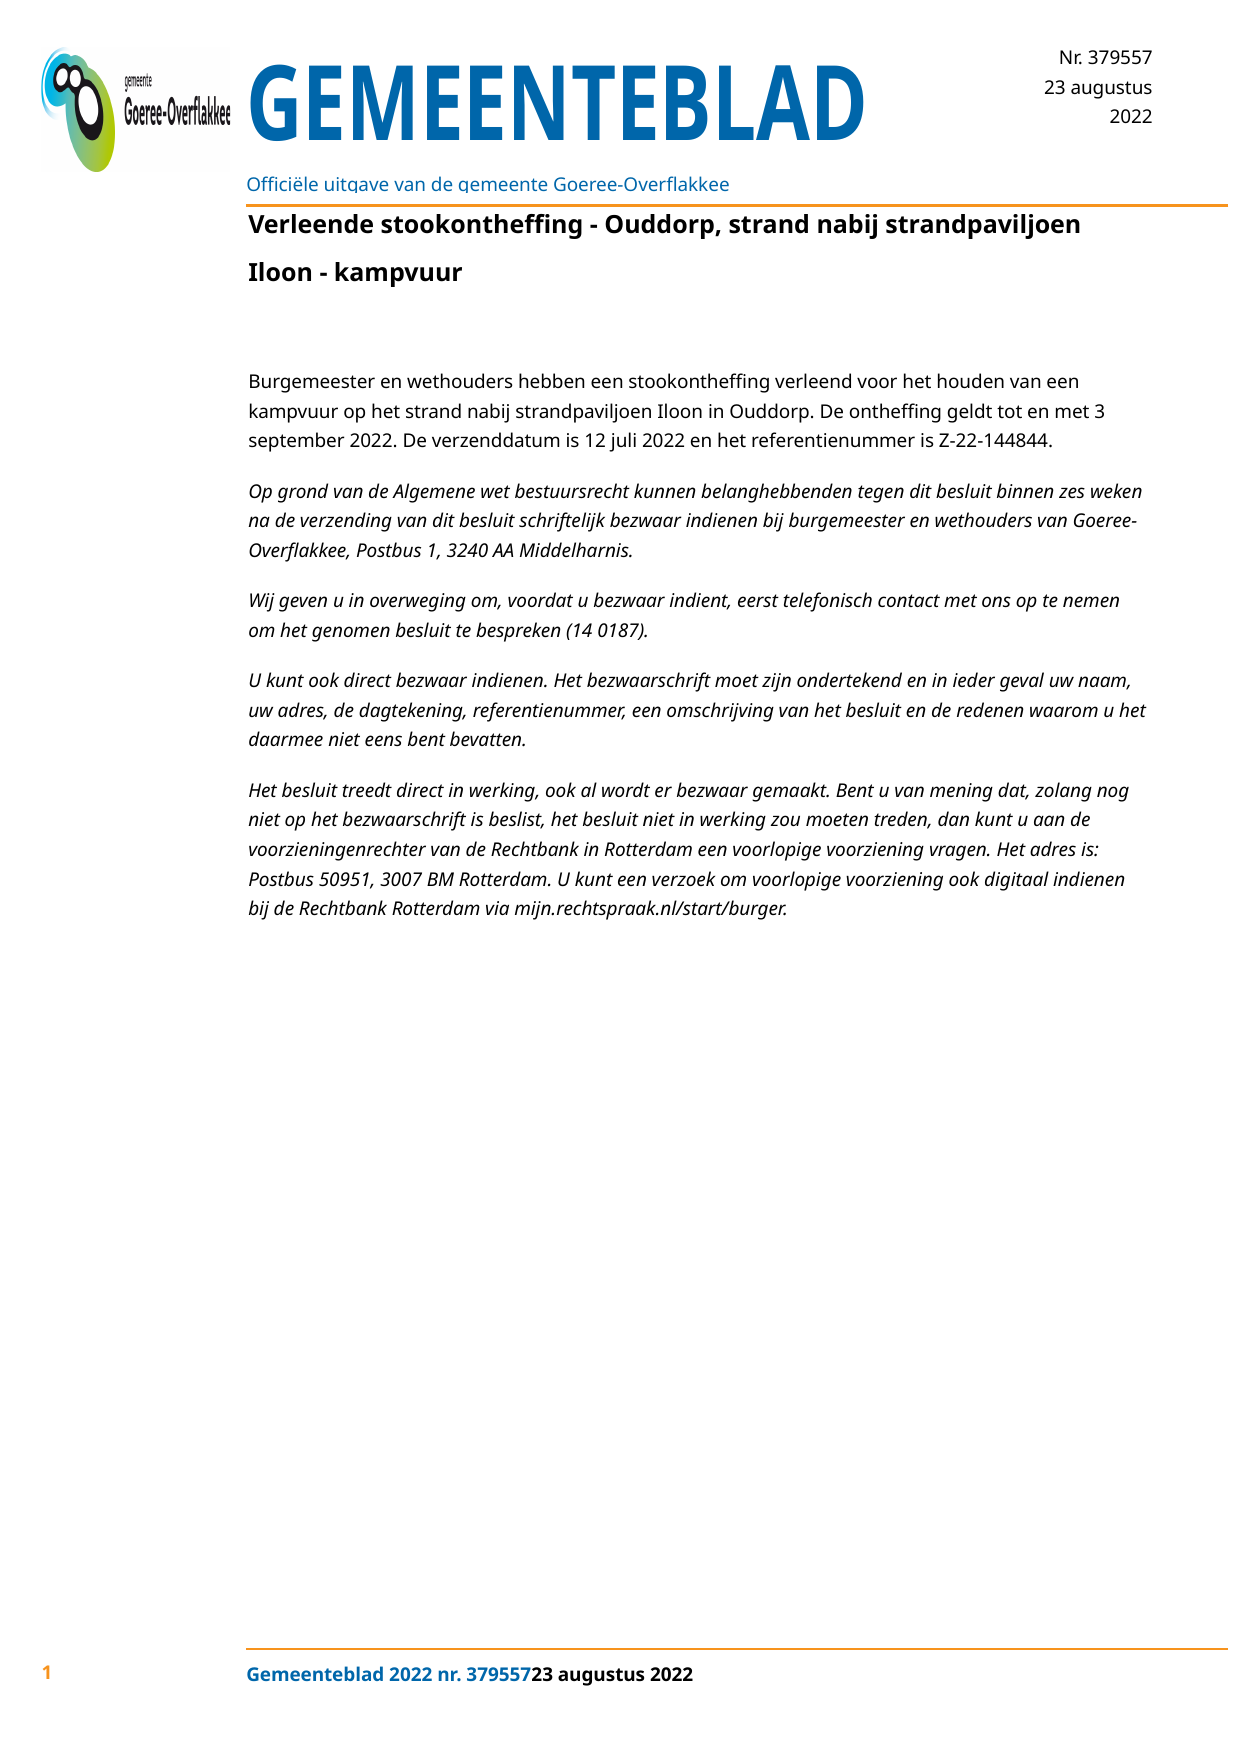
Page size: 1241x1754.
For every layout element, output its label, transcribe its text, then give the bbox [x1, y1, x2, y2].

text Op grond van de Algemene wet bestuursrecht kunnen belanghebbenden tegen dit besluit binnen zes weken na de verzending van dit besluit schriftelijk bezwaar indienen bij burgemeester en wethouders van Goeree-Overflakkee, Postbus 1, 3240 AA Middelharnis. [248, 478, 1152, 563]
picture [41, 47, 231, 172]
text Verleende stookontheffing - Ouddorp, strand nabij strandpaviljoen Iloon - kampvuur [248, 207, 1152, 288]
text U kunt ook direct bezwaar indienen. Het bezwaarschrift moet zijn ondertekend en in ieder geval uw naam, uw adres, de dagtekening, referentienummer, een omschrijving van het besluit en de redenen waarom u het daarmee niet eens bent bevatten. [248, 667, 1152, 752]
text Het besluit treedt direct in werking, ook al wordt er bezwaar gemaakt. Bent u van mening dat, zolang nog niet op het bezwaarschrift is beslist, het besluit niet in werking zou moeten treden, dan kunt u aan de voorzieningenrechter van de Rechtbank in Rotterdam een voorlopige voorziening vragen. Het adres is: Postbus 50951, 3007 BM Rotterdam. U kunt een verzoek om voorlopige voorziening ook digitaal indienen bij de Rechtbank Rotterdam via mijn.rechtspraak.nl/start/burger. [248, 777, 1152, 921]
text Wij geven u in overweging om, voordat u bezwaar indient, eerst telefonisch contact met ons op te nemen om het genomen besluit te bespreken (14 0187). [248, 587, 1152, 643]
text Burgemeester en wethouders hebben een stookontheffing verleend voor het houden van een kampvuur op het strand nabij strandpaviljoen Iloon in Ouddorp. De ontheffing geldt tot en met 3 september 2022. De verzenddatum is 12 juli 2022 en het referentienummer is Z-22-144844. [248, 368, 1152, 453]
